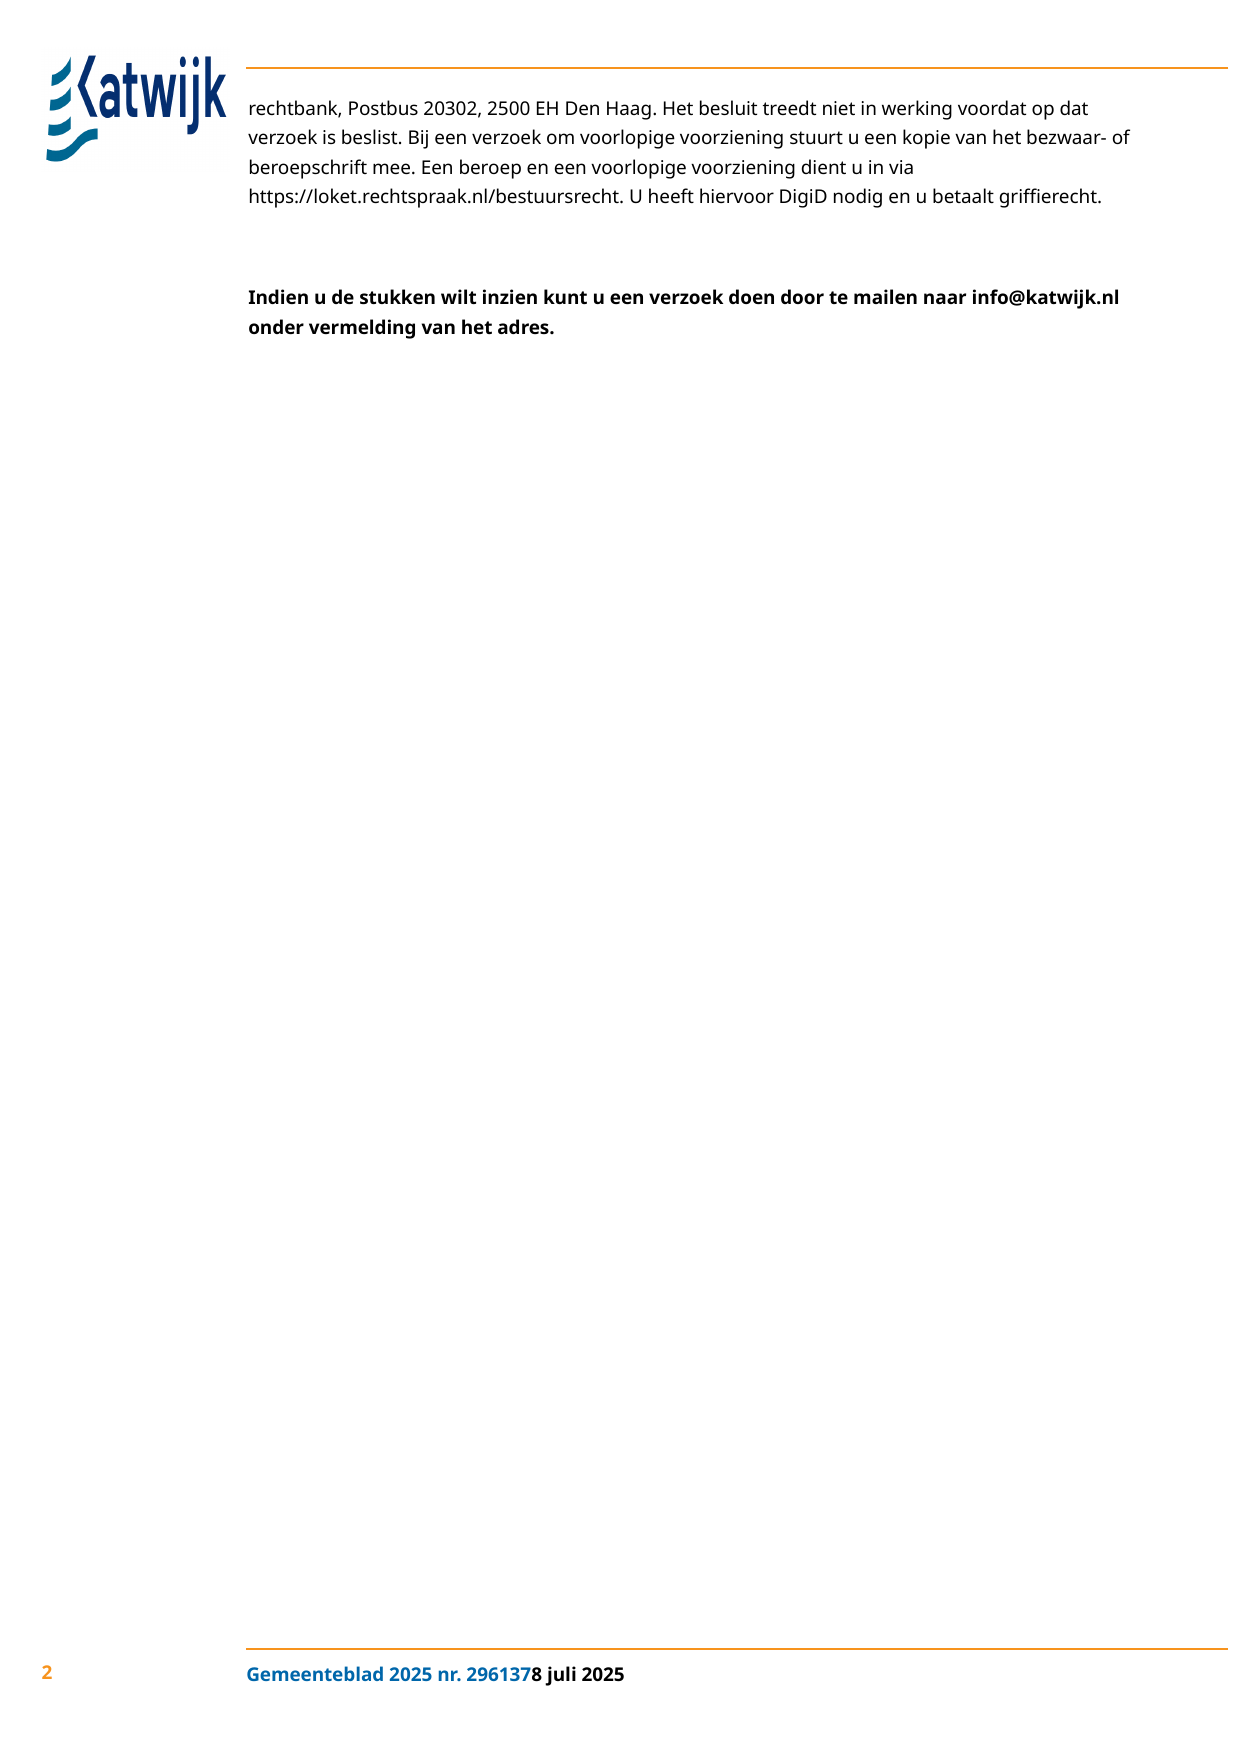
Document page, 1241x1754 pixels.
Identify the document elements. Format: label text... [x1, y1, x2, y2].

text Indien u de stukken wilt inzien kunt u een verzoek doen door te mailen naar info@katwijk.nl onder vermelding van het adres. [248, 284, 1152, 340]
picture [41, 47, 231, 172]
text rechtbank, Postbus 20302, 2500 EH Den Haag. Het besluit treedt niet in werking voordat op dat verzoek is beslist. Bij een verzoek om voorlopige voorziening stuurt u een kopie van het bezwaar- of beroepschrift mee. Een beroep en een voorlopige voorziening dient u in via https://loket.rechtspraak.nl/bestuursrecht. U heeft hiervoor DigiD nodig en u betaalt griffierecht. [248, 95, 1152, 209]
